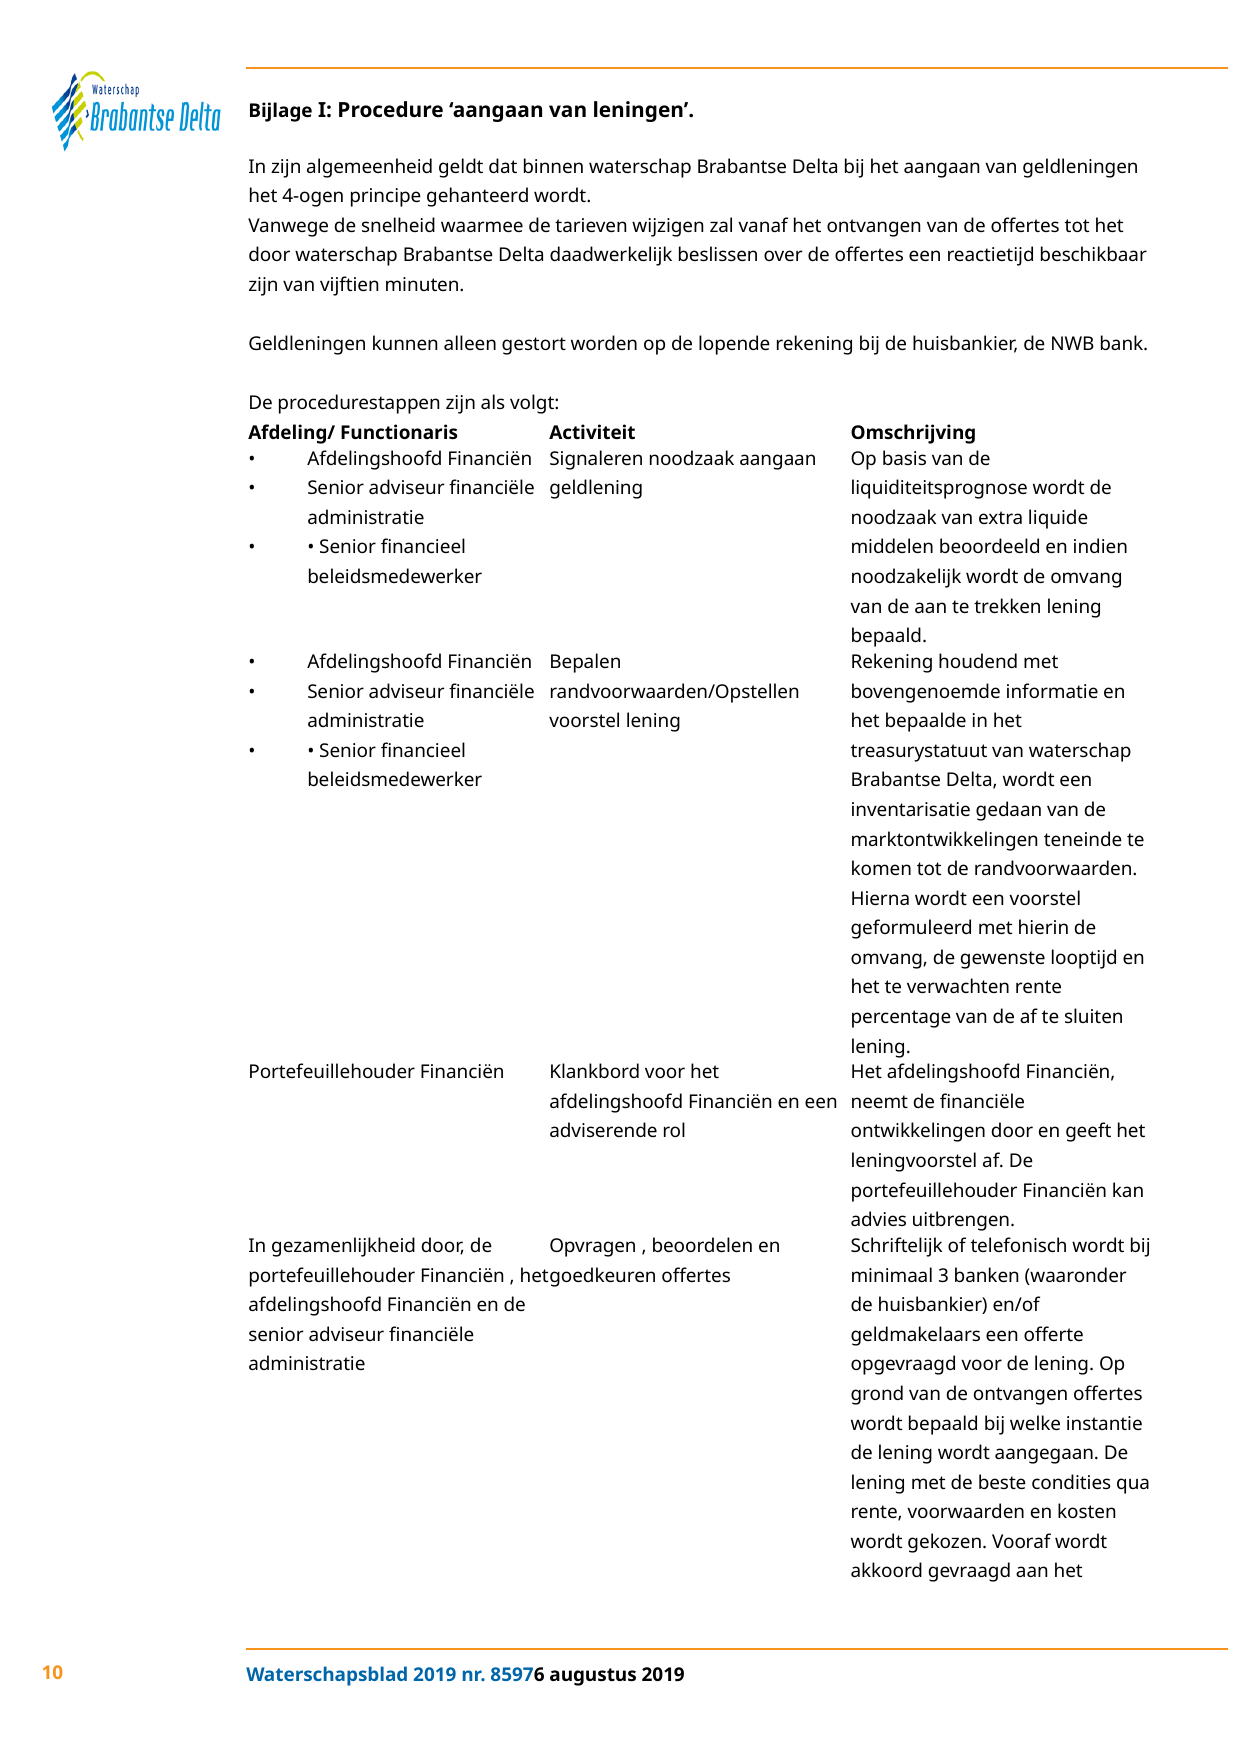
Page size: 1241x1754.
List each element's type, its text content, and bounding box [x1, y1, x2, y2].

table_cell Bepalen randvoorwaarden/Opstellen voorstel lening [549, 648, 850, 1058]
table_cell Portefeuillehouder Financiën [248, 1059, 549, 1232]
table_header Omschrijving [850, 419, 1152, 445]
table_cell Schriftelijk of telefonisch wordt bij minimaal 3 banken (waaronder de huisbankier) en/of geldmakelaars een offerte opgevraagd voor de lening. Op grond van de ontvangen offertes wordt bepaald bij welke instantie de lening wordt aangegaan. De lening met de beste condities qua rente, voorwaarden en kosten wordt gekozen. Vooraf wordt akkoord gevraagd aan het [850, 1232, 1152, 1583]
table_cell Afdelingshoofd Financiën Senior adviseur financiële administratie • Senior financieel beleidsmedewerker [248, 445, 549, 648]
table_cell Opvragen , beoordelen en goedkeuren offertes [549, 1232, 850, 1583]
text De procedurestappen zijn als volgt: [248, 389, 1152, 415]
table_cell Rekening houdend met bovengenoemde informatie en het bepaalde in het treasurystatuut van waterschap Brabantse Delta, wordt een inventarisatie gedaan van de marktontwikkelingen teneinde te komen tot de randvoorwaarden. Hierna wordt een voorstel geformuleerd met hierin de omvang, de gewenste looptijd en het te verwachten rente percentage van de af te sluiten lening. [850, 648, 1152, 1058]
picture [41, 47, 231, 172]
text Bijlage I: Procedure ‘aangaan van leningen’. [248, 95, 1152, 123]
text Vanwege de snelheid waarmee de tarieven wijzigen zal vanaf het ontvangen van de offertes tot het door waterschap Brabantse Delta daadwerkelijk beslissen over de offertes een reactietijd beschikbaar zijn van vijftien minuten. [248, 212, 1152, 297]
text In zijn algemeenheid geldt dat binnen waterschap Brabantse Delta bij het aangaan van geldleningen het 4-ogen principe gehanteerd wordt. [248, 153, 1152, 208]
table_cell Klankbord voor het afdelingshoofd Financiën en een adviserende rol [549, 1059, 850, 1232]
table_cell Het afdelingshoofd Financiën, neemt de financiële ontwikkelingen door en geeft het leningvoorstel af. De portefeuillehouder Financiën kan advies uitbrengen. [850, 1059, 1152, 1232]
table_header Afdeling/ Functionaris [248, 419, 549, 445]
text Geldleningen kunnen alleen gestort worden op de lopende rekening bij de huisbankier, de NWB bank. [248, 330, 1152, 356]
table_cell Afdelingshoofd Financiën Senior adviseur financiële administratie • Senior financieel beleidsmedewerker [248, 648, 549, 1058]
table_cell Op basis van de liquiditeitsprognose wordt de noodzaak van extra liquide middelen beoordeeld en indien noodzakelijk wordt de omvang van de aan te trekken lening bepaald. [850, 445, 1152, 648]
table_cell Signaleren noodzaak aangaan geldlening [549, 445, 850, 648]
table_header Activiteit [549, 419, 850, 445]
table_cell In gezamenlijkheid door, de portefeuillehouder Financiën , het afdelingshoofd Financiën en de senior adviseur financiële administratie [248, 1232, 549, 1583]
